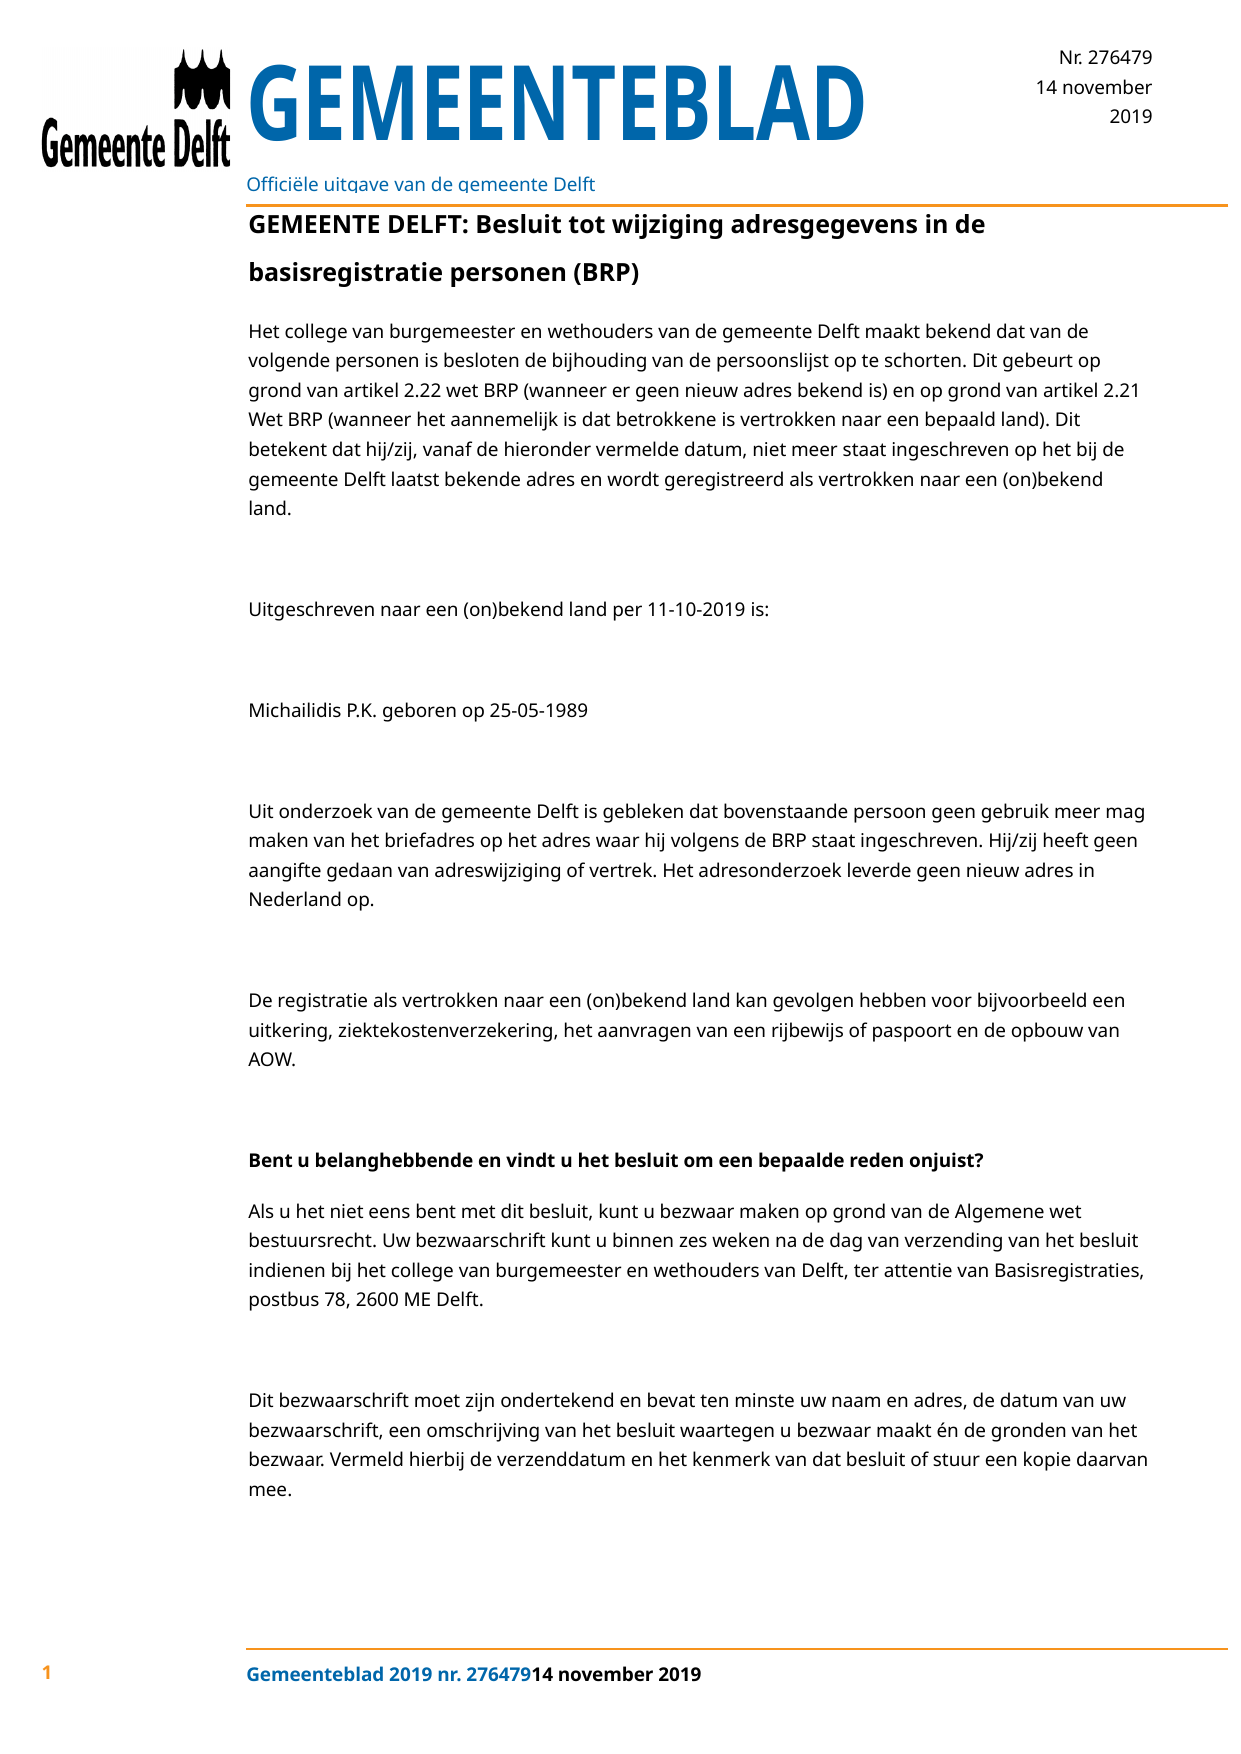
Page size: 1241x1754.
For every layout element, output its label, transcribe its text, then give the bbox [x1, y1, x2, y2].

text Dit bezwaarschrift moet zijn ondertekend en bevat ten minste uw naam en adres, de datum van uw bezwaarschrift, een omschrijving van het besluit waartegen u bezwaar maakt én de gronden van het bezwaar. Vermeld hierbij de verzenddatum en het kenmerk van dat besluit of stuur een kopie daarvan mee. [248, 1387, 1152, 1502]
text Bent u belanghebbende en vindt u het besluit om een bepaalde reden onjuist? [248, 1147, 1152, 1173]
picture [41, 47, 231, 172]
text Als u het niet eens bent met dit besluit, kunt u bezwaar maken op grond van de Algemene wet bestuursrecht. Uw bezwaarschrift kunt u binnen zes weken na de dag van verzending van het besluit indienen bij het college van burgemeester en wethouders van Delft, ter attentie van Basisregistraties, postbus 78, 2600 ME Delft. [248, 1198, 1152, 1312]
text De registratie als vertrokken naar een (on)bekend land kan gevolgen hebben voor bijvoorbeeld een uitkering, ziektekostenverzekering, het aanvragen van een rijbewijs of paspoort en de opbouw van AOW. [248, 987, 1152, 1072]
text GEMEENTE DELFT: Besluit tot wijziging adresgegevens in de basisregistratie personen (BRP) [248, 207, 1152, 288]
text Uitgeschreven naar een (on)bekend land per 11-10-2019 is: [248, 596, 1152, 622]
text Uit onderzoek van de gemeente Delft is gebleken dat bovenstaande persoon geen gebruik meer mag maken van het briefadres op het adres waar hij volgens de BRP staat ingeschreven. Hij/zij heeft geen aangifte gedaan van adreswijziging of vertrek. Het adresonderzoek leverde geen nieuw adres in Nederland op. [248, 798, 1152, 912]
text Het college van burgemeester en wethouders van de gemeente Delft maakt bekend dat van de volgende personen is besloten de bijhouding van de persoonslijst op te schorten. Dit gebeurt op grond van artikel 2.22 wet BRP (wanneer er geen nieuw adres bekend is) en op grond van artikel 2.21 Wet BRP (wanneer het aannemelijk is dat betrokkene is vertrokken naar een bepaald land). Dit betekent dat hij/zij, vanaf de hieronder vermelde datum, niet meer staat ingeschreven op het bij de gemeente Delft laatst bekende adres en wordt geregistreerd als vertrokken naar een (on)bekend land. [248, 318, 1152, 521]
text Michailidis P.K. geboren op 25-05-1989 [248, 697, 1152, 723]
